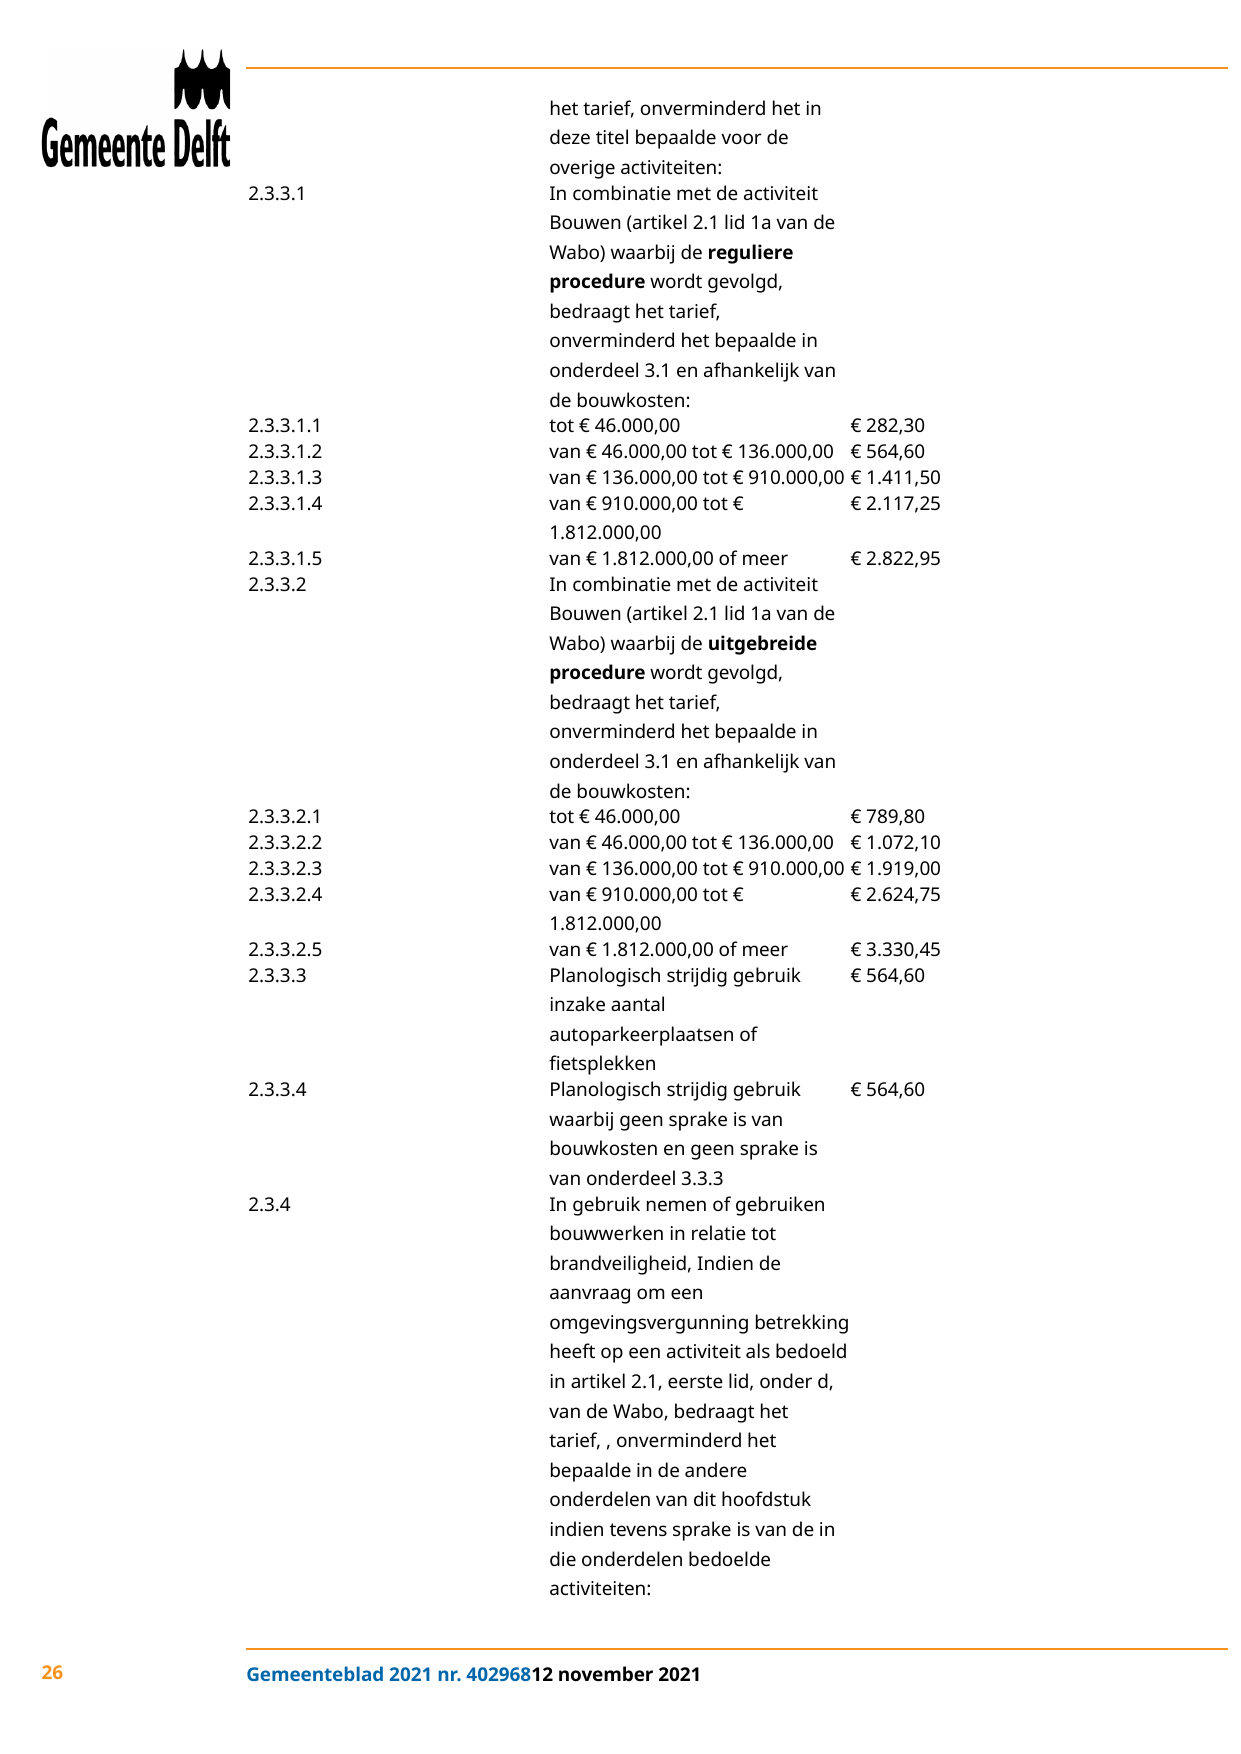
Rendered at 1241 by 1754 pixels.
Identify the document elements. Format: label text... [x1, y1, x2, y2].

table_cell 2.3.3.2.1 [248, 804, 549, 829]
table_cell 2.3.3.1.5 [248, 545, 549, 571]
table_cell van € 910.000,00 tot € 1.812.000,00 [549, 490, 850, 545]
table_cell Planologisch strijdig gebruik waarbij geen sprake is van bouwkosten en geen sprake is van onderdeel 3.3.3 [549, 1076, 850, 1191]
table_cell [850, 180, 1152, 412]
table_cell [248, 95, 549, 180]
table_cell € 1.411,50 [850, 464, 1152, 490]
table_cell 2.3.3.1 [248, 180, 549, 412]
table_cell In combinatie met de activiteit Bouwen (artikel 2.1 lid 1a van de Wabo) waarbij de uitgebreide procedure wordt gevolgd, bedraagt het tarief, onverminderd het bepaalde in onderdeel 3.1 en afhankelijk van de bouwkosten: [549, 571, 850, 803]
table_cell [850, 571, 1152, 803]
table_cell [850, 1191, 1152, 1601]
table_cell 2.3.3.2.5 [248, 936, 549, 962]
table_cell € 2.822,95 [850, 545, 1152, 571]
table_cell 2.3.3.2.3 [248, 855, 549, 881]
table_cell 2.3.3.4 [248, 1076, 549, 1191]
table_cell 2.3.3.1.2 [248, 438, 549, 464]
table_cell € 3.330,45 [850, 936, 1152, 962]
table_cell In gebruik nemen of gebruiken bouwwerken in relatie tot brandveiligheid, Indien de aanvraag om een omgevingsvergunning betrekking heeft op een activiteit als bedoeld in artikel 2.1, eerste lid, onder d, van de Wabo, bedraagt het tarief, , onverminderd het bepaalde in de andere onderdelen van dit hoofdstuk indien tevens sprake is van de in die onderdelen bedoelde activiteiten: [549, 1191, 850, 1601]
table_cell 2.3.3.1.4 [248, 490, 549, 545]
table_cell 2.3.3.1.3 [248, 464, 549, 490]
table_cell van € 136.000,00 tot € 910.000,00 [549, 464, 850, 490]
table_cell 2.3.3.2.2 [248, 829, 549, 855]
table_cell 2.3.3.3 [248, 962, 549, 1076]
table_cell 2.3.4 [248, 1191, 549, 1601]
table_cell € 564,60 [850, 962, 1152, 1076]
table_cell van € 910.000,00 tot € 1.812.000,00 [549, 881, 850, 936]
picture [41, 47, 231, 172]
table_cell van € 46.000,00 tot € 136.000,00 [549, 829, 850, 855]
table_cell Planologisch strijdig gebruik inzake aantal autoparkeerplaatsen of fietsplekken [549, 962, 850, 1076]
table_cell 2.3.3.2.4 [248, 881, 549, 936]
table_cell van € 136.000,00 tot € 910.000,00 [549, 855, 850, 881]
table_cell € 2.624,75 [850, 881, 1152, 936]
table_cell het tarief, onverminderd het in deze titel bepaalde voor de overige activiteiten: [549, 95, 850, 180]
table_cell € 2.117,25 [850, 490, 1152, 545]
table_cell tot € 46.000,00 [549, 804, 850, 829]
table_cell In combinatie met de activiteit Bouwen (artikel 2.1 lid 1a van de Wabo) waarbij de reguliere procedure wordt gevolgd, bedraagt het tarief, onverminderd het bepaalde in onderdeel 3.1 en afhankelijk van de bouwkosten: [549, 180, 850, 412]
table_cell 2.3.3.2 [248, 571, 549, 803]
table_cell [850, 95, 1152, 180]
table_cell € 282,30 [850, 413, 1152, 438]
table_cell € 789,80 [850, 804, 1152, 829]
table_cell tot € 46.000,00 [549, 413, 850, 438]
table_cell € 564,60 [850, 1076, 1152, 1191]
table_cell van € 1.812.000,00 of meer [549, 936, 850, 962]
table_cell van € 46.000,00 tot € 136.000,00 [549, 438, 850, 464]
table_cell € 564,60 [850, 438, 1152, 464]
table_cell van € 1.812.000,00 of meer [549, 545, 850, 571]
table_cell 2.3.3.1.1 [248, 413, 549, 438]
table_cell € 1.072,10 [850, 829, 1152, 855]
table_cell € 1.919,00 [850, 855, 1152, 881]
